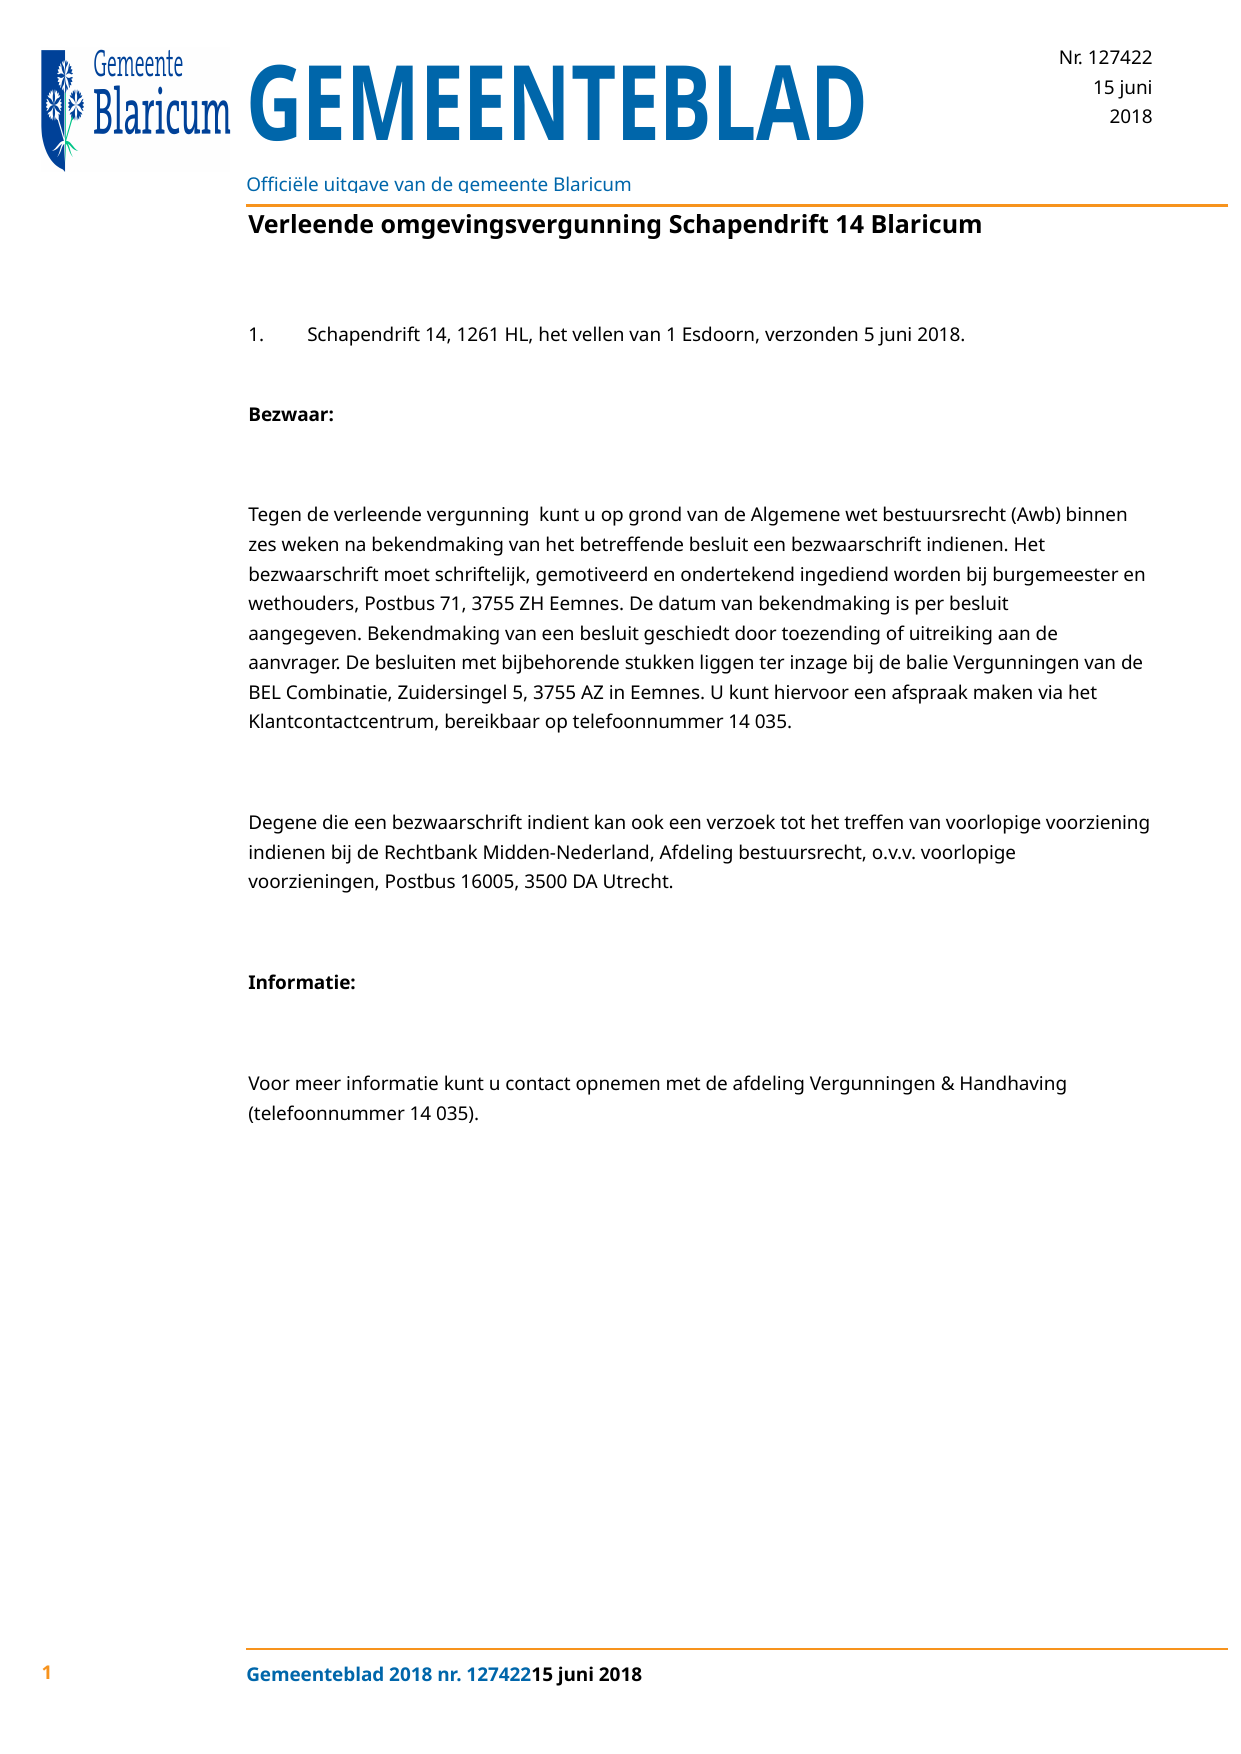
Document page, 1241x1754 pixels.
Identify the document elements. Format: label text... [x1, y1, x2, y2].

text Tegen de verleende vergunning kunt u op grond van de Algemene wet bestuursrecht (Awb) binnen zes weken na bekendmaking van het betreffende besluit een bezwaarschrift indienen. Het bezwaarschrift moet schriftelijk, gemotiveerd en ondertekend ingediend worden bij burgemeester en wethouders, Postbus 71, 3755 ZH Eemnes. De datum van bekendmaking is per besluit aangegeven. Bekendmaking van een besluit geschiedt door toezending of uitreiking aan de aanvrager. De besluiten met bijbehorende stukken liggen ter inzage bij de balie Vergunningen van de BEL Combinatie, Zuidersingel 5, 3755 AZ in Eemnes. U kunt hiervoor een afspraak maken via het Klantcontactcentrum, bereikbaar op telefoonnummer 14 035. [248, 502, 1152, 734]
text Informatie: [248, 969, 1152, 995]
text Voor meer informatie kunt u contact opnemen met de afdeling Vergunningen & Handhaving (telefoonnummer 14 035). [248, 1070, 1152, 1126]
list Schapendrift 14, 1261 HL, het vellen van 1 Esdoorn, verzonden 5 juni 2018. [248, 321, 1152, 346]
text Degene die een bezwaarschrift indient kan ook een verzoek tot het treffen van voorlopige voorziening indienen bij de Rechtbank Midden-Nederland, Afdeling bestuursrecht, o.v.v. voorlopige voorzieningen, Postbus 16005, 3500 DA Utrecht. [248, 809, 1152, 894]
text Bezwaar: [248, 401, 1152, 426]
picture [41, 47, 231, 172]
text Verleende omgevingsvergunning Schapendrift 14 Blaricum [248, 207, 1152, 241]
